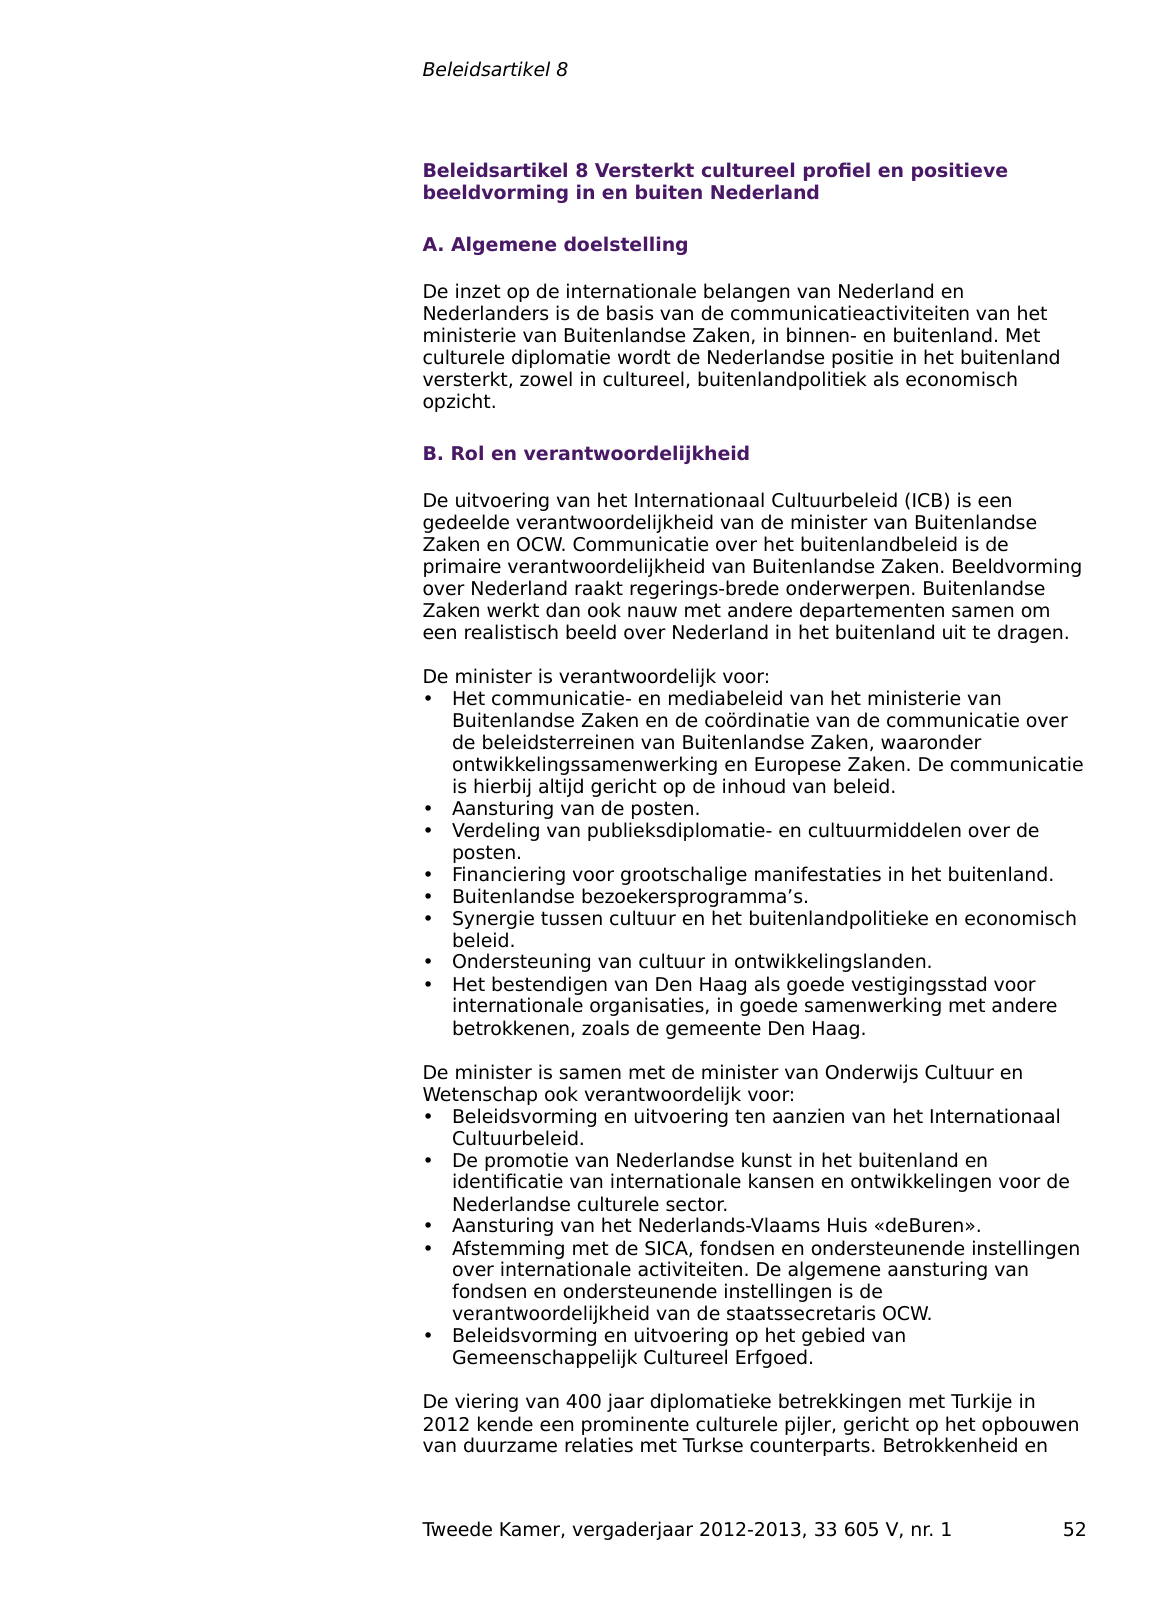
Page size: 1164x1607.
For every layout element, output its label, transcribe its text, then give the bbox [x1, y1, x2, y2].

text • Het communicatie- en mediabeleid van het ministerie van Buitenlandse Zaken en de coördinatie van de communicatie over de beleidsterreinen van Buitenlandse Zaken, waaronder ontwikkelingssamenwerking en Europese Zaken. De communicatie is hierbij altijd gericht op de inhoud van beleid. [422, 688, 1087, 798]
text • Afstemming met de SICA, fondsen en ondersteunende instellingen over internationale activiteiten. De algemene aansturing van fondsen en ondersteunende instellingen is de verantwoordelijkheid van de staatssecretaris OCW. [422, 1237, 1087, 1325]
text • Aansturing van de posten. [422, 798, 1087, 819]
text • Verdeling van publieksdiplomatie- en cultuurmiddelen over de posten. [422, 819, 1087, 863]
subtitle Beleidsartikel 8 Versterkt cultureel profiel en positieve beeldvorming in en buiten Nederland [422, 160, 1087, 204]
text • Ondersteuning van cultuur in ontwikkelingslanden. [422, 951, 1087, 973]
text • Synergie tussen cultuur en het buitenlandpolitieke en economisch beleid. [422, 907, 1087, 951]
text • Beleidsvorming en uitvoering op het gebied van Gemeenschappelijk Cultureel Erfgoed. [422, 1325, 1087, 1369]
subtitle A. Algemene doelstelling [422, 234, 1087, 256]
text • Financiering voor grootschalige manifestaties in het buitenland. [422, 863, 1087, 886]
text De inzet op de internationale belangen van Nederland en Nederlanders is de basis van de communicatieactiviteiten van het ministerie van Buitenlandse Zaken, in binnen- en buitenland. Met culturele diplomatie wordt de Nederlandse positie in het buitenland versterkt, zowel in cultureel, buitenlandpolitiek als economisch opzicht. [422, 281, 1087, 413]
text • Beleidsvorming en uitvoering ten aanzien van het Internationaal Cultuurbeleid. [422, 1106, 1087, 1149]
text De viering van 400 jaar diplomatieke betrekkingen met Turkije in 2012 kende een prominente culturele pijler, gericht op het opbouwen van duurzame relaties met Turkse counterparts. Betrokkenheid en [422, 1391, 1087, 1457]
subtitle B. Rol en verantwoordelijkheid [422, 443, 1087, 465]
text De minister is verantwoordelijk voor: [422, 666, 1087, 688]
text • Het bestendigen van Den Haag als goede vestigingsstad voor internationale organisaties, in goede samenwerking met andere betrokkenen, zoals de gemeente Den Haag. [422, 973, 1087, 1039]
text De minister is samen met de minister van Onderwijs Cultuur en Wetenschap ook verantwoordelijk voor: [422, 1062, 1087, 1106]
text • Aansturing van het Nederlands-Vlaams Huis «deBuren». [422, 1215, 1087, 1237]
text De uitvoering van het Internationaal Cultuurbeleid (ICB) is een gedeelde verantwoordelijkheid van de minister van Buitenlandse Zaken en OCW. Communicatie over het buitenlandbeleid is de primaire verantwoordelijkheid van Buitenlandse Zaken. Beeldvorming over Nederland raakt regerings-brede onderwerpen. Buitenlandse Zaken werkt dan ook nauw met andere departementen samen om een realistisch beeld over Nederland in het buitenland uit te dragen. [422, 490, 1087, 643]
text • Buitenlandse bezoekersprogramma’s. [422, 886, 1087, 907]
text • De promotie van Nederlandse kunst in het buitenland en identificatie van internationale kansen en ontwikkelingen voor de Nederlandse culturele sector. [422, 1149, 1087, 1215]
